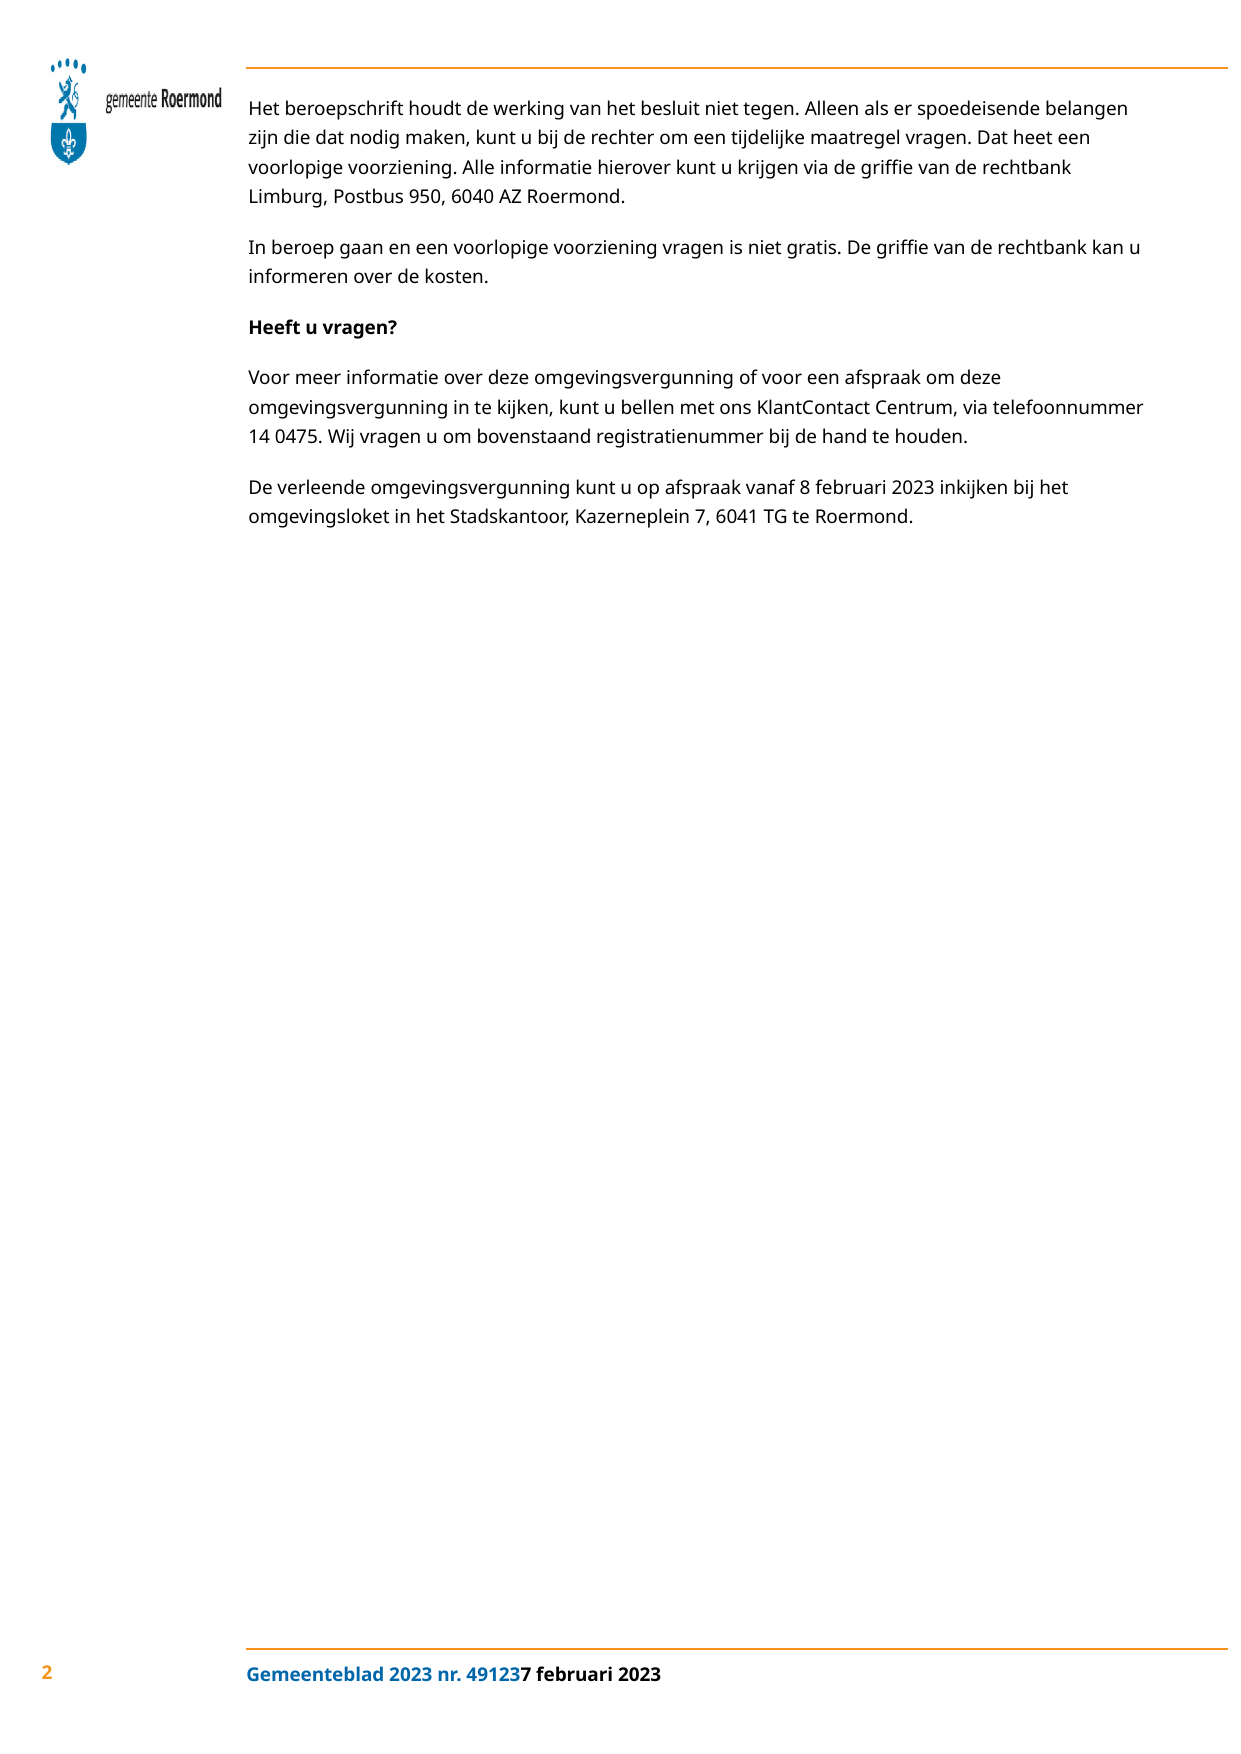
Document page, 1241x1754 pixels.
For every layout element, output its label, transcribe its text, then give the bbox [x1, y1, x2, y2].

text Heeft u vragen? [248, 314, 1152, 340]
text Voor meer informatie over deze omgevingsvergunning of voor een afspraak om deze omgevingsvergunning in te kijken, kunt u bellen met ons KlantContact Centrum, via telefoonnummer 14 0475. Wij vragen u om bovenstaand registratienummer bij de hand te houden. [248, 364, 1152, 449]
text In beroep gaan en een voorlopige voorziening vragen is niet gratis. De griffie van de rechtbank kan u informeren over de kosten. [248, 234, 1152, 289]
text De verleende omgevingsvergunning kunt u op afspraak vanaf 8 februari 2023 inkijken bij het omgevingsloket in het Stadskantoor, Kazerneplein 7, 6041 TG te Roermond. [248, 474, 1152, 529]
picture [41, 47, 231, 172]
text Het beroepschrift houdt de werking van het besluit niet tegen. Alleen als er spoedeisende belangen zijn die dat nodig maken, kunt u bij de rechter om een tijdelijke maatregel vragen. Dat heet een voorlopige voorziening. Alle informatie hierover kunt u krijgen via de griffie van de rechtbank Limburg, Postbus 950, 6040 AZ Roermond. [248, 95, 1152, 209]
